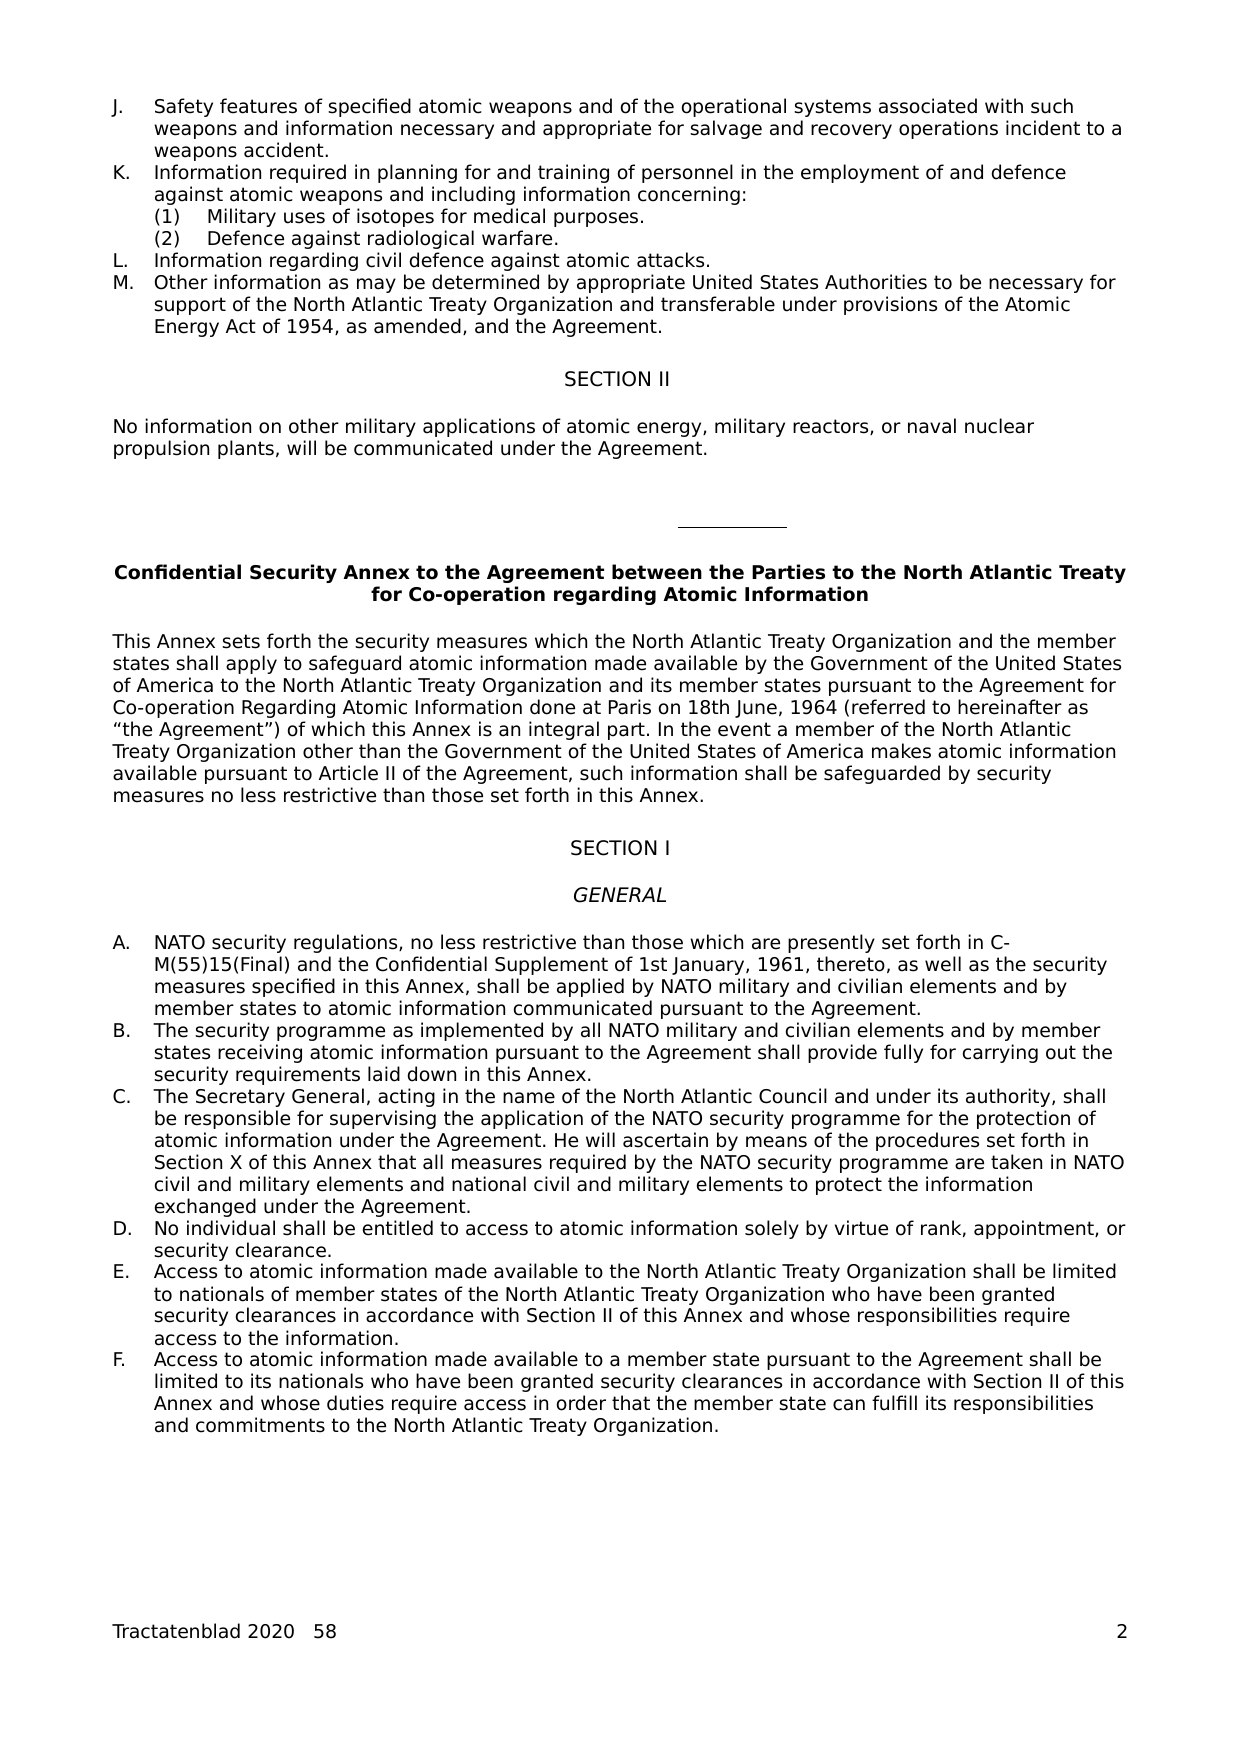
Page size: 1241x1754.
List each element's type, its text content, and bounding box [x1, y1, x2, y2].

subtitle SECTION I GENERAL [112, 837, 1128, 907]
text D. No individual shall be entitled to access to atomic information solely by virtue of rank, appointment, or security clearance. [112, 1217, 1128, 1261]
text J. Safety features of specified atomic weapons and of the operational systems associated with such weapons and information necessary and appropriate for salvage and recovery operations incident to a weapons accident. [112, 96, 1128, 162]
text This Annex sets forth the security measures which the North Atlantic Treaty Organization and the member states shall apply to safeguard atomic information made available by the Government of the United States of America to the North Atlantic Treaty Organization and its member states pursuant to the Agreement for Co-operation Regarding Atomic Information done at Paris on 18th June, 1964 (referred to hereinafter as “the Agreement”) of which this Annex is an integral part. In the event a member of the North Atlantic Treaty Organization other than the Government of the United States of America makes atomic information available pursuant to Article II of the Agreement, such information shall be safeguarded by security measures no less restrictive than those set forth in this Annex. [112, 631, 1128, 807]
text B. The security programme as implemented by all NATO military and civilian elements and by member states receiving atomic information pursuant to the Agreement shall provide fully for carrying out the security requirements laid down in this Annex. [112, 1020, 1128, 1086]
text A. NATO security regulations, no less restrictive than those which are presently set forth in C-M(55)15(Final) and the Confidential Supplement of 1st January, 1961, thereto, as well as the security measures specified in this Annex, shall be applied by NATO military and civilian elements and by member states to atomic information communicated pursuant to the Agreement. [112, 932, 1128, 1020]
text No information on other military applications of atomic energy, military reactors, or naval nuclear propulsion plants, will be communicated under the Agreement. [112, 416, 1128, 460]
text F. Access to atomic information made available to a member state pursuant to the Agreement shall be limited to its nationals who have been granted security clearances in accordance with Section II of this Annex and whose duties require access in order that the member state can fulfill its responsibilities and commitments to the North Atlantic Treaty Organization. [112, 1349, 1128, 1437]
text E. Access to atomic information made available to the North Atlantic Treaty Organization shall be limited to nationals of member states of the North Atlantic Treaty Organization who have been granted security clearances in accordance with Section II of this Annex and whose responsibilities require access to the information. [112, 1261, 1128, 1349]
text L. Information regarding civil defence against atomic attacks. [112, 250, 1128, 272]
text (2) Defence against radiological warfare. [153, 228, 1128, 250]
text (1) Military uses of isotopes for medical purposes. [153, 206, 1128, 228]
subtitle Confidential Security Annex to the Agreement between the Parties to the North Atlantic Treaty for Co-operation regarding Atomic Information [112, 562, 1128, 606]
text C. The Secretary General, acting in the name of the North Atlantic Council and under its authority, shall be responsible for supervising the application of the NATO security programme for the protection of atomic information under the Agreement. He will ascertain by means of the procedures set forth in Section X of this Annex that all measures required by the NATO security programme are taken in NATO civil and military elements and national civil and military elements to protect the information exchanged under the Agreement. [112, 1086, 1128, 1217]
subtitle SECTION II [112, 368, 1128, 391]
text K. Information required in planning for and training of personnel in the employment of and defence against atomic weapons and including information concerning: [112, 162, 1128, 206]
text M. Other information as may be determined by appropriate United States Authorities to be necessary for support of the North Atlantic Treaty Organization and transferable under provisions of the Atomic Energy Act of 1954, as amended, and the Agreement. [112, 272, 1128, 338]
